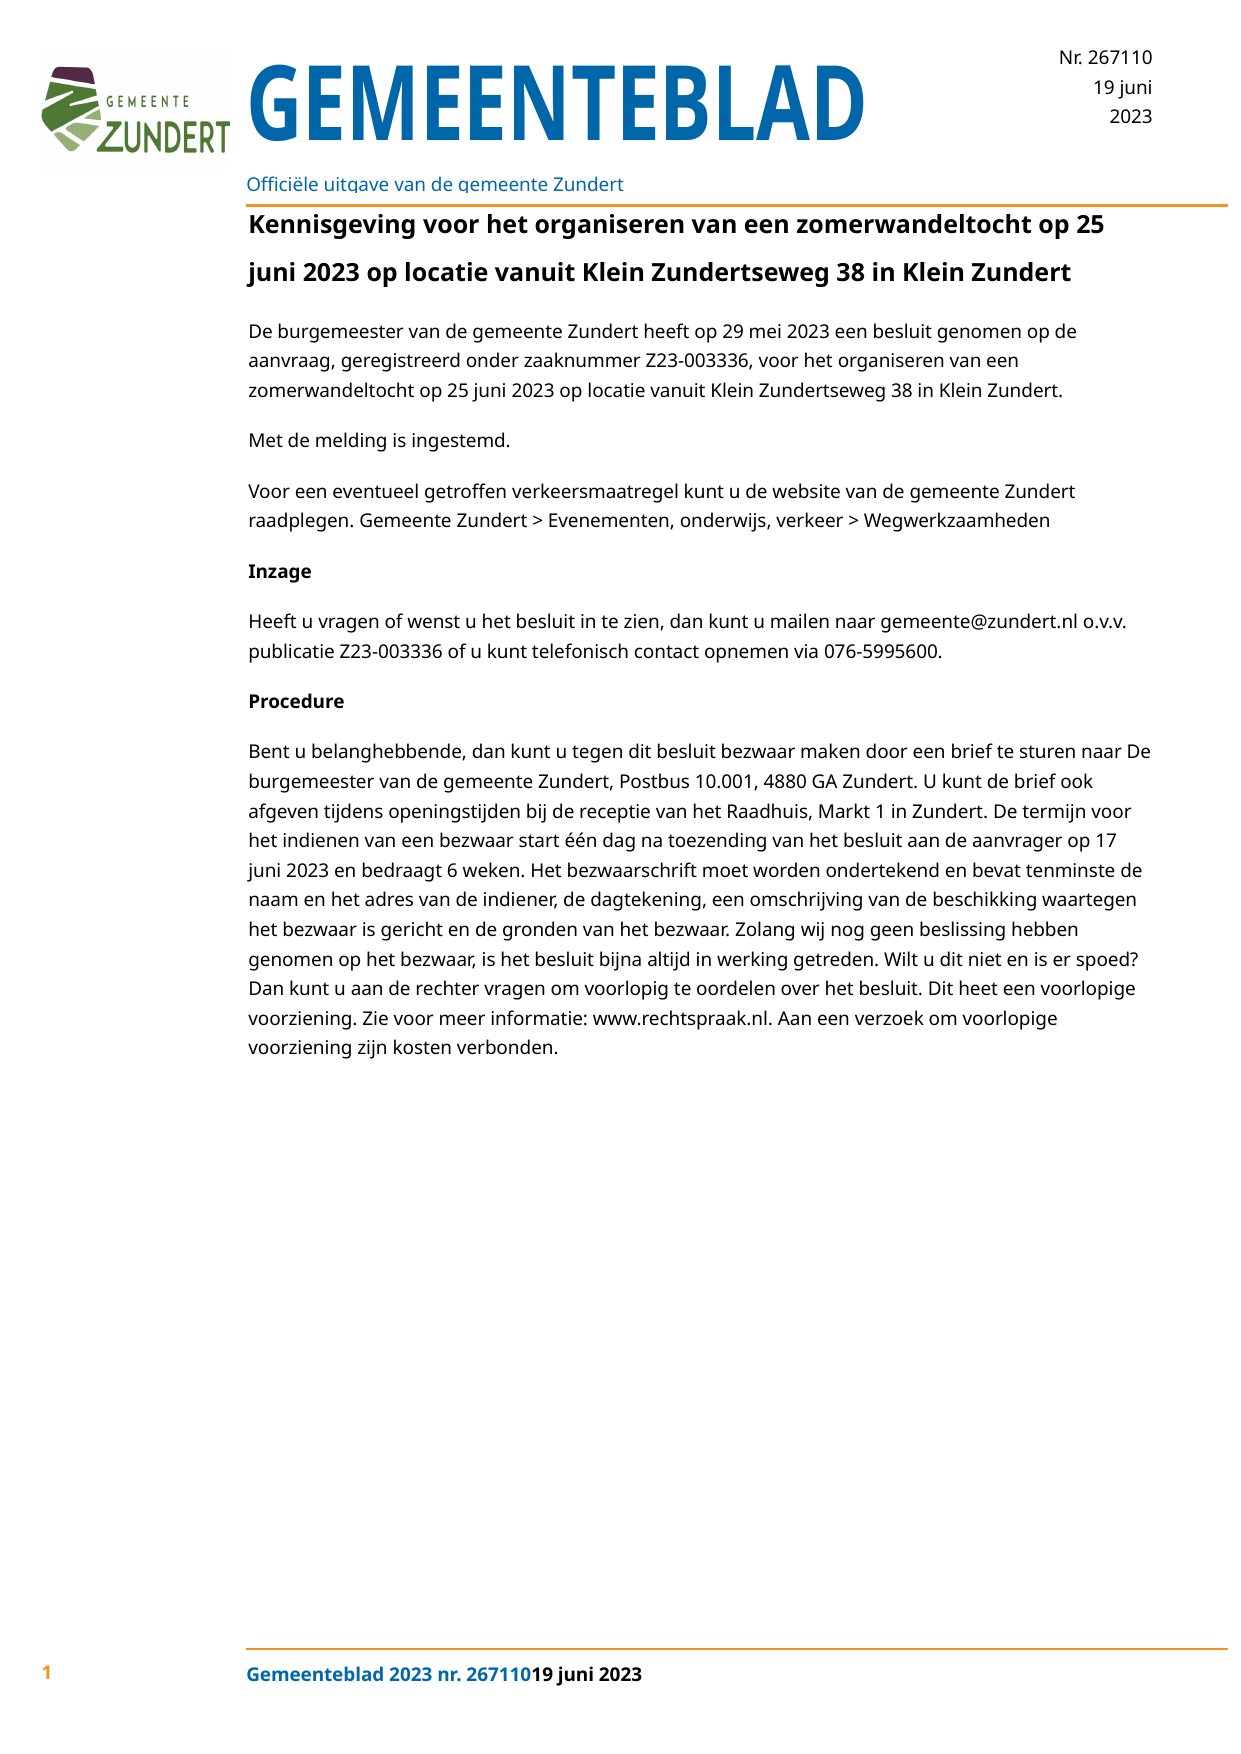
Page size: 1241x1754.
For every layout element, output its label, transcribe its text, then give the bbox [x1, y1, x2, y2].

text Inzage [248, 558, 1152, 584]
text Heeft u vragen of wenst u het besluit in te zien, dan kunt u mailen naar gemeente@zundert.nl o.v.v. publicatie Z23-003336 of u kunt telefonisch contact opnemen via 076-5995600. [248, 608, 1152, 664]
text Procedure [248, 688, 1152, 714]
text Voor een eventueel getroffen verkeersmaatregel kunt u de website van de gemeente Zundert raadplegen. Gemeente Zundert > Evenementen, onderwijs, verkeer > Wegwerkzaamheden [248, 478, 1152, 533]
picture [41, 47, 231, 172]
text Bent u belanghebbende, dan kunt u tegen dit besluit bezwaar maken door een brief te sturen naar De burgemeester van de gemeente Zundert, Postbus 10.001, 4880 GA Zundert. U kunt de brief ook afgeven tijdens openingstijden bij de receptie van het Raadhuis, Markt 1 in Zundert. De termijn voor het indienen van een bezwaar start één dag na toezending van het besluit aan de aanvrager op 17 juni 2023 en bedraagt 6 weken. Het bezwaarschrift moet worden ondertekend en bevat tenminste de naam en het adres van de indiener, de dagtekening, een omschrijving van de beschikking waartegen het bezwaar is gericht en de gronden van het bezwaar. Zolang wij nog geen beslissing hebben genomen op het bezwaar, is het besluit bijna altijd in werking getreden. Wilt u dit niet en is er spoed? Dan kunt u aan de rechter vragen om voorlopig te oordelen over het besluit. Dit heet een voorlopige voorziening. Zie voor meer informatie: www.rechtspraak.nl. Aan een verzoek om voorlopige voorziening zijn kosten verbonden. [248, 739, 1152, 1060]
text Kennisgeving voor het organiseren van een zomerwandeltocht op 25 juni 2023 op locatie vanuit Klein Zundertseweg 38 in Klein Zundert [248, 207, 1152, 288]
text Met de melding is ingestemd. [248, 427, 1152, 453]
text De burgemeester van de gemeente Zundert heeft op 29 mei 2023 een besluit genomen op de aanvraag, geregistreerd onder zaaknummer Z23-003336, voor het organiseren van een zomerwandeltocht op 25 juni 2023 op locatie vanuit Klein Zundertseweg 38 in Klein Zundert. [248, 318, 1152, 403]
